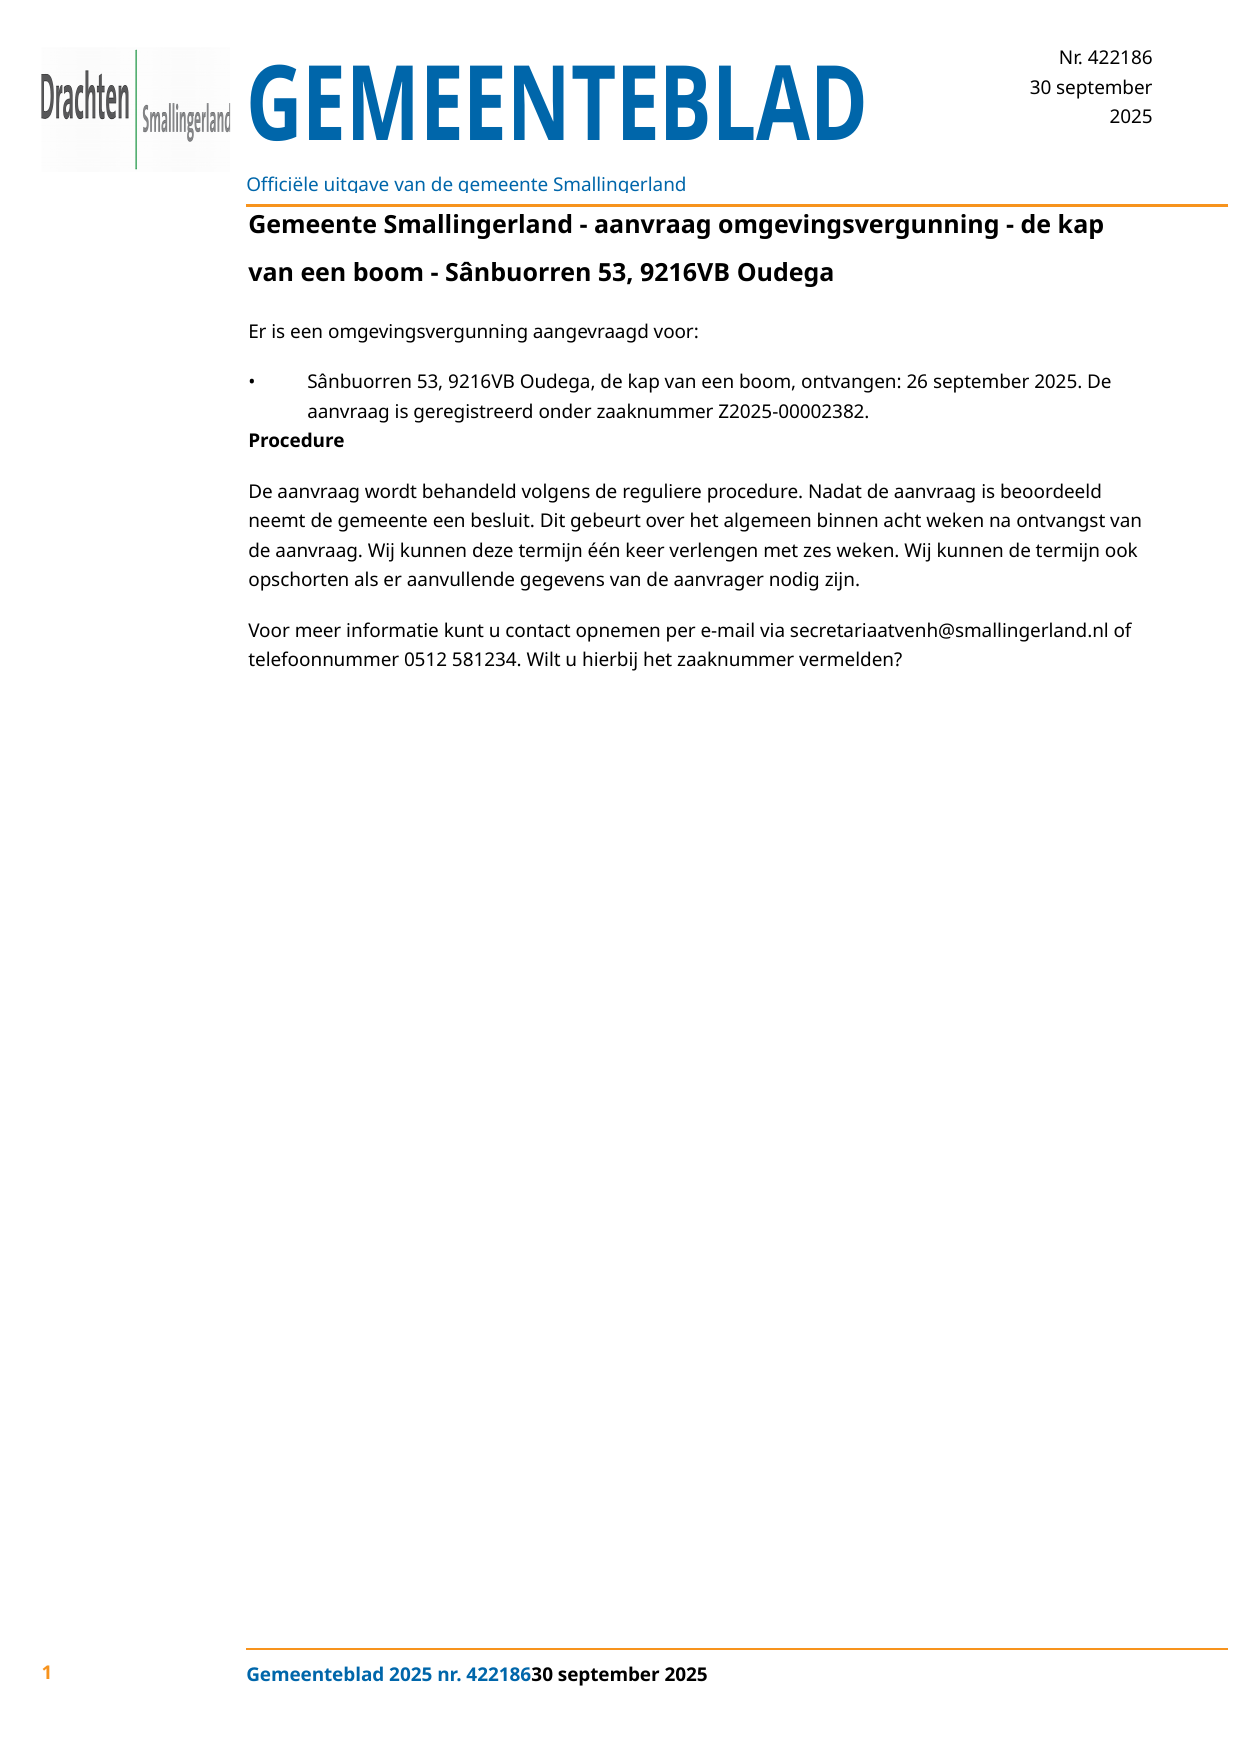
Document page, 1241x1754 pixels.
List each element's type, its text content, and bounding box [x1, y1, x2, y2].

text Gemeente Smallingerland - aanvraag omgevingsvergunning - de kap van een boom - Sânbuorren 53, 9216VB Oudega [248, 207, 1152, 288]
text Er is een omgevingsvergunning aangevraagd voor: [248, 318, 1152, 344]
text Voor meer informatie kunt u contact opnemen per e-mail via secretariaatvenh@smallingerland.nl of telefoonnummer 0512 581234. Wilt u hierbij het zaaknummer vermelden? [248, 617, 1152, 672]
text De aanvraag wordt behandeld volgens de reguliere procedure. Nadat de aanvraag is beoordeeld neemt de gemeente een besluit. Dit gebeurt over het algemeen binnen acht weken na ontvangst van de aanvraag. Wij kunnen deze termijn één keer verlengen met zes weken. Wij kunnen de termijn ook opschorten als er aanvullende gegevens van de aanvrager nodig zijn. [248, 478, 1152, 592]
list Sânbuorren 53, 9216VB Oudega, de kap van een boom, ontvangen: 26 september 2025. De aanvraag is geregistreerd onder zaaknummer Z2025-00002382. [248, 368, 1152, 424]
picture [41, 47, 231, 172]
text Procedure [248, 427, 1152, 453]
